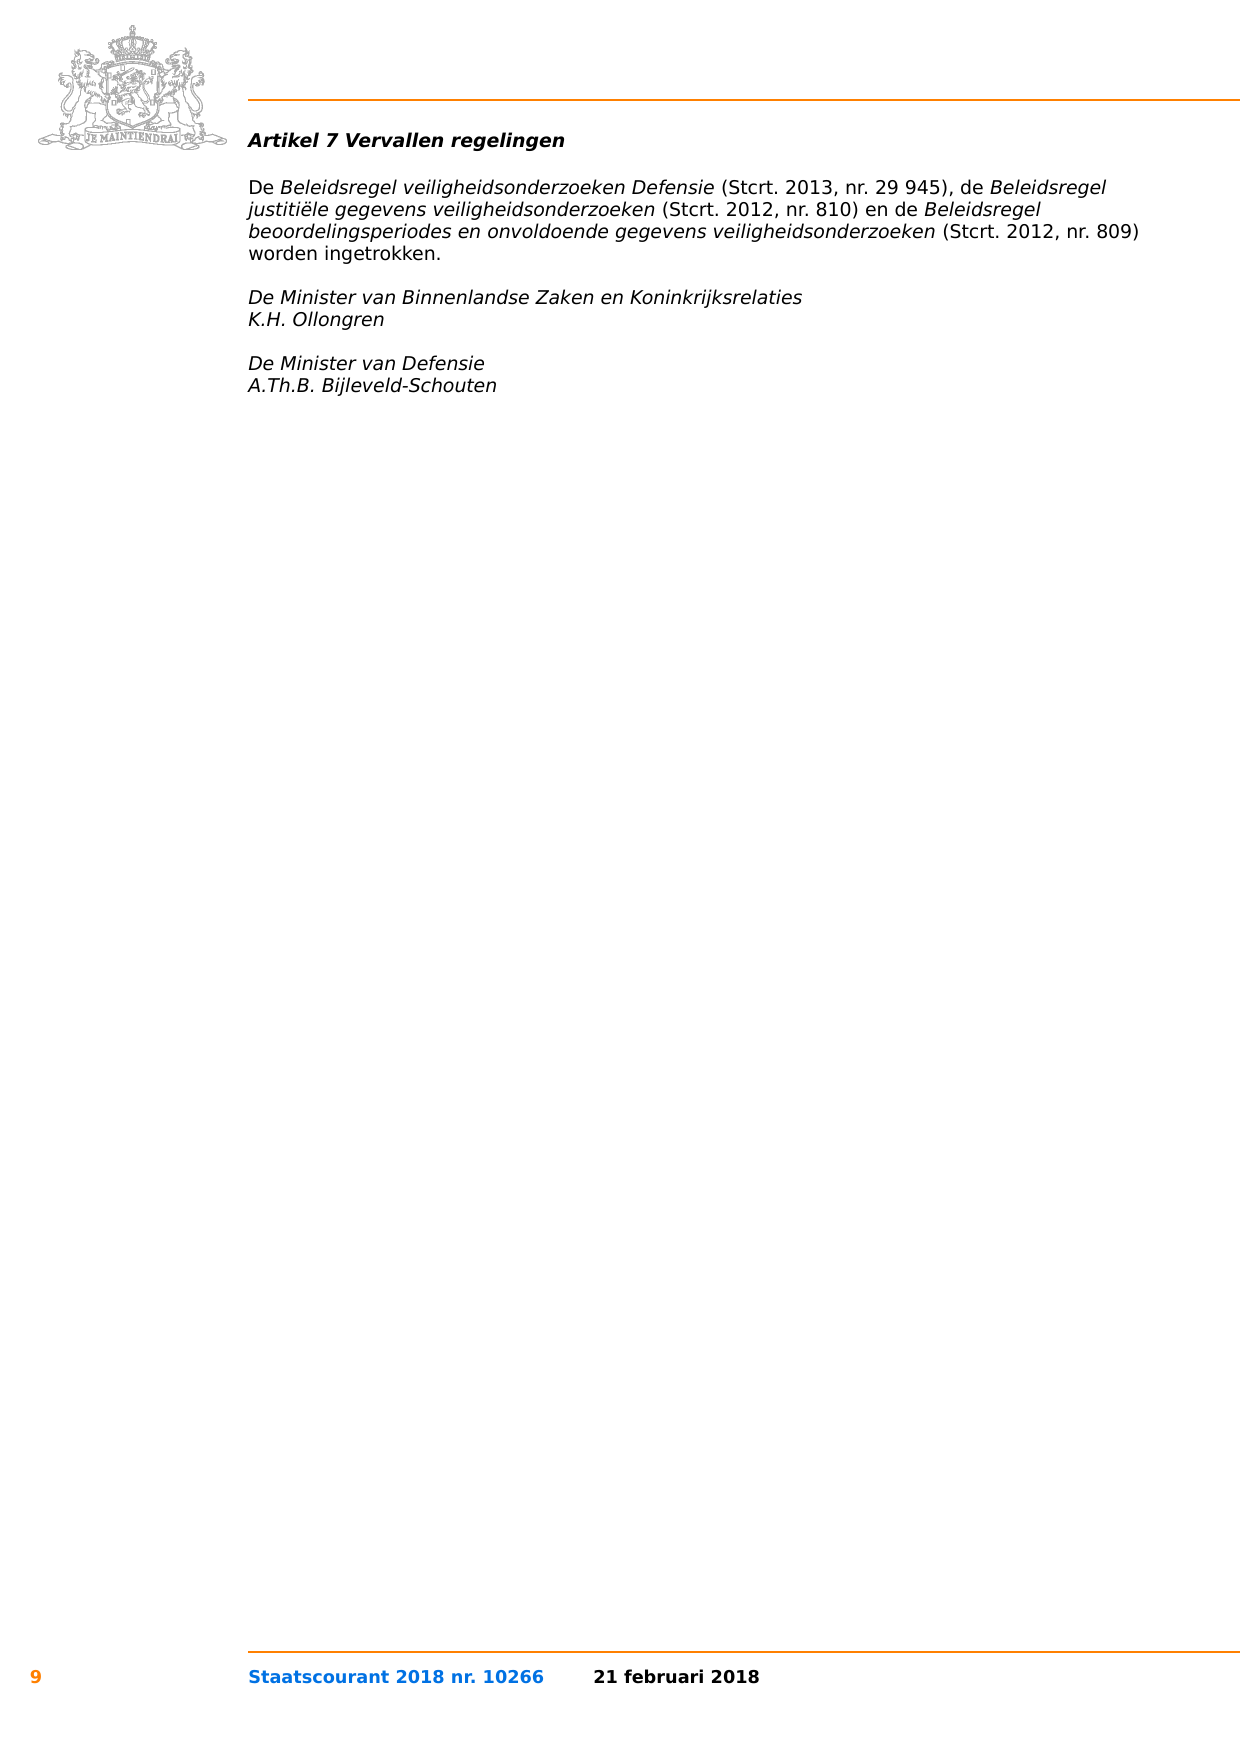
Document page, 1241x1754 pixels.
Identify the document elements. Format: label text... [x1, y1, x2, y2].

picture [38, 25, 227, 150]
text De Minister van Binnenlandse Zaken en Koninkrijksrelaties K.H. Ollongren [248, 287, 1163, 331]
text De Beleidsregel veiligheidsonderzoeken Defensie (Stcrt. 2013, nr. 29 945), de Beleidsregel justitiële gegevens veiligheidsonderzoeken (Stcrt. 2012, nr. 810) en de Beleidsregel beoordelingsperiodes en onvoldoende gegevens veiligheidsonderzoeken (Stcrt. 2012, nr. 809) worden ingetrokken. [248, 177, 1163, 265]
text De Minister van Defensie A.Th.B. Bijleveld-Schouten [248, 352, 1163, 396]
subtitle Artikel 7 Vervallen regelingen [248, 130, 1163, 152]
